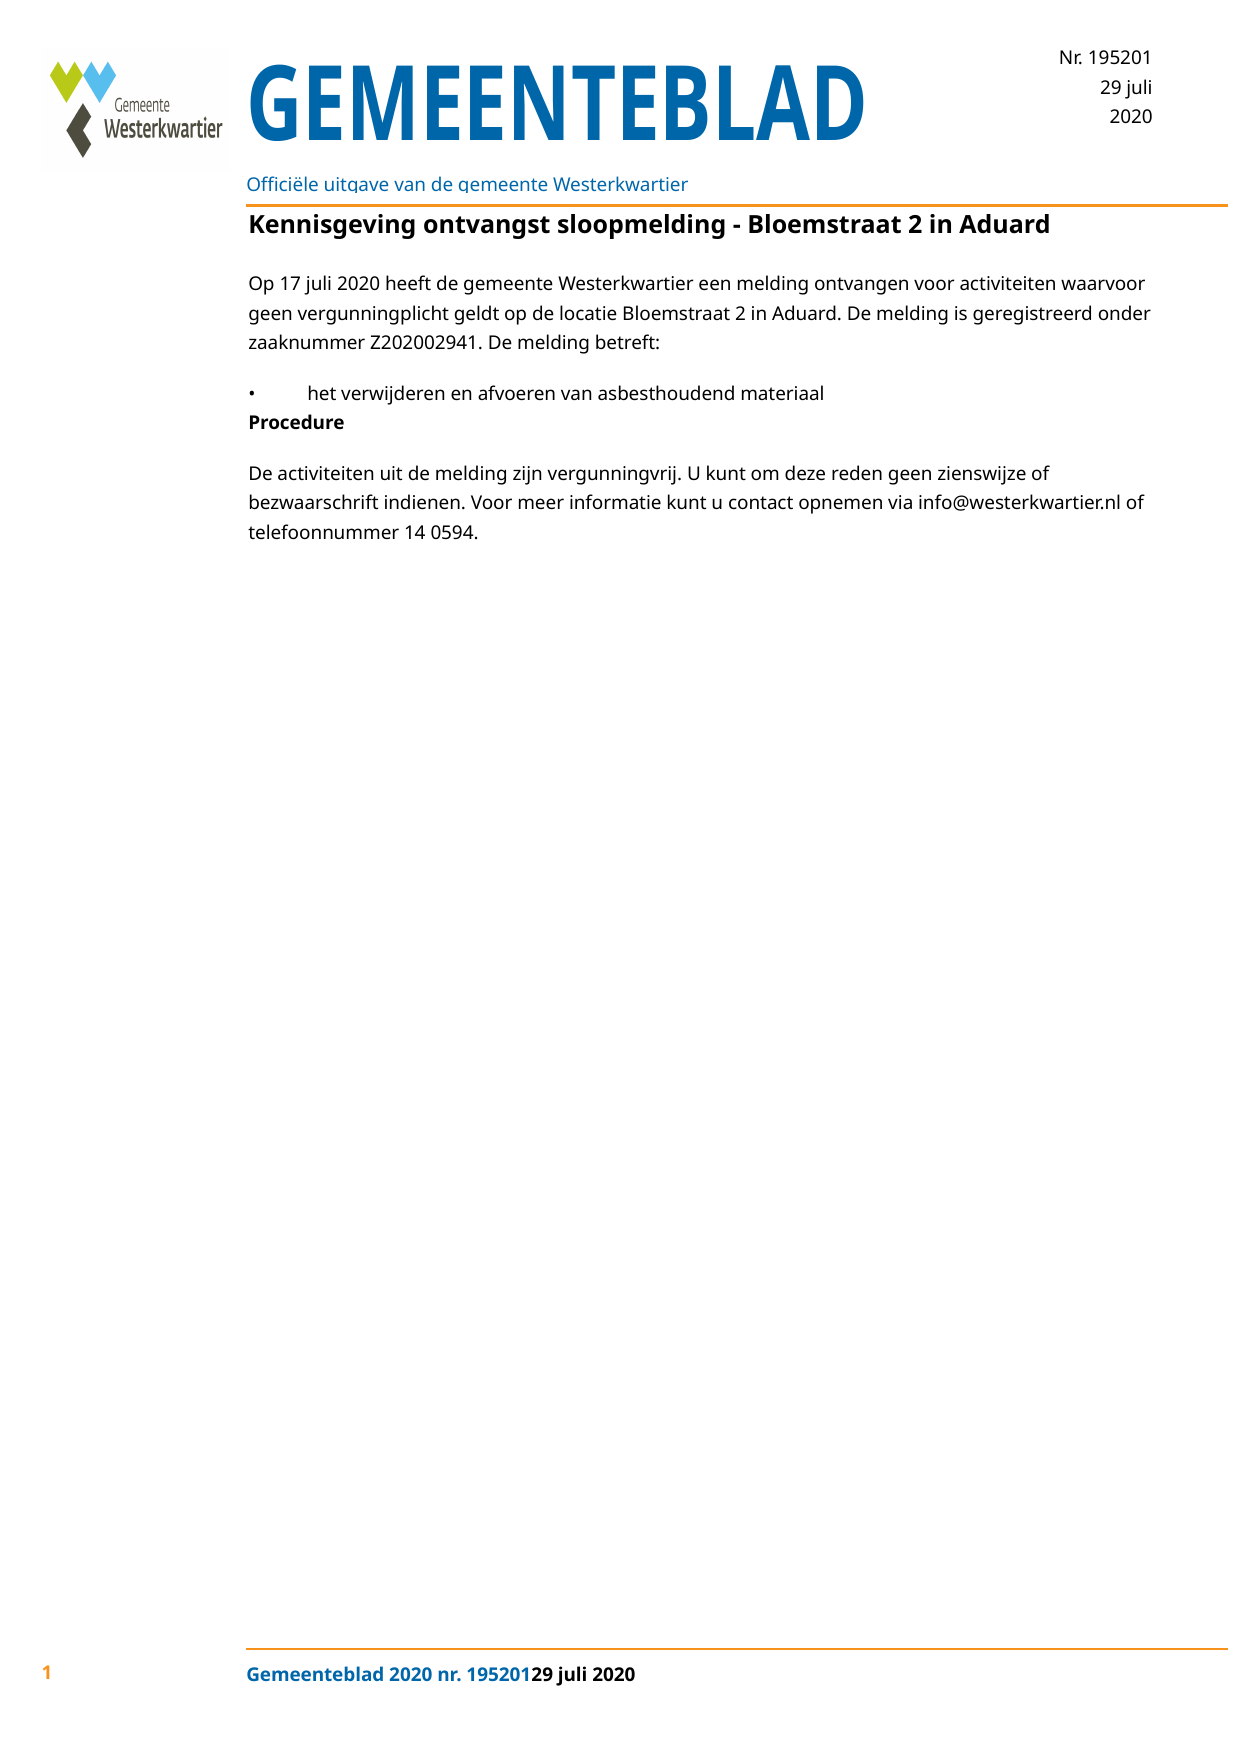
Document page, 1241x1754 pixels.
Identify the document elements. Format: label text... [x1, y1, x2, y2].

text Procedure [248, 409, 1152, 435]
text Op 17 juli 2020 heeft de gemeente Westerkwartier een melding ontvangen voor activiteiten waarvoor geen vergunningplicht geldt op de locatie Bloemstraat 2 in Aduard. De melding is geregistreerd onder zaaknummer Z202002941. De melding betreft: [248, 270, 1152, 355]
text Kennisgeving ontvangst sloopmelding - Bloemstraat 2 in Aduard [248, 207, 1152, 241]
picture [41, 47, 231, 172]
text De activiteiten uit de melding zijn vergunningvrij. U kunt om deze reden geen zienswijze of bezwaarschrift indienen. Voor meer informatie kunt u contact opnemen via info@westerkwartier.nl of telefoonnummer 14 0594. [248, 460, 1152, 545]
list het verwijderen en afvoeren van asbesthoudend materiaal [248, 380, 1152, 406]
